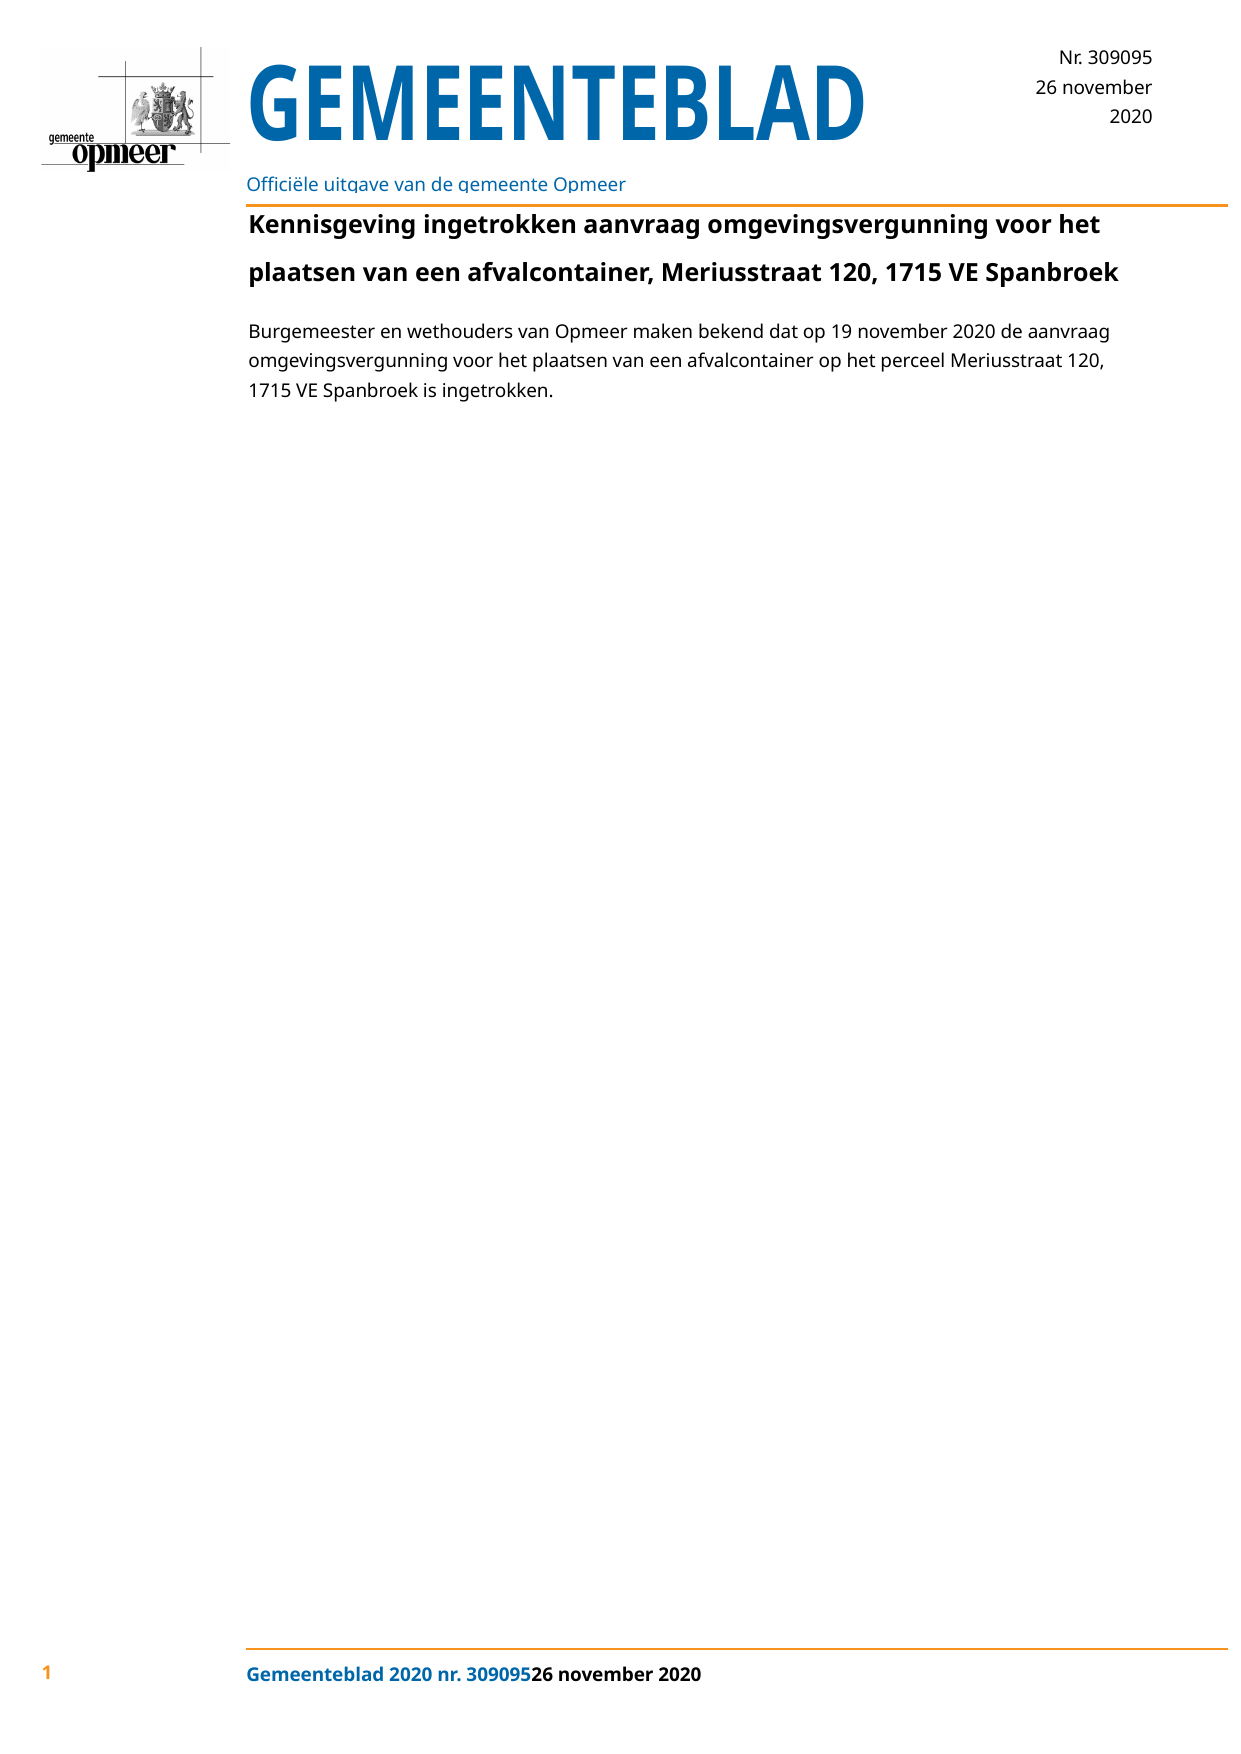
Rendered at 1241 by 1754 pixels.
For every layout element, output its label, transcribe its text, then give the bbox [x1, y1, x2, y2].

text Burgemeester en wethouders van Opmeer maken bekend dat op 19 november 2020 de aanvraag omgevingsvergunning voor het plaatsen van een afvalcontainer op het perceel Meriusstraat 120, 1715 VE Spanbroek is ingetrokken. [248, 318, 1152, 403]
picture [41, 47, 231, 172]
text Kennisgeving ingetrokken aanvraag omgevingsvergunning voor het plaatsen van een afvalcontainer, Meriusstraat 120, 1715 VE Spanbroek [248, 207, 1152, 288]
